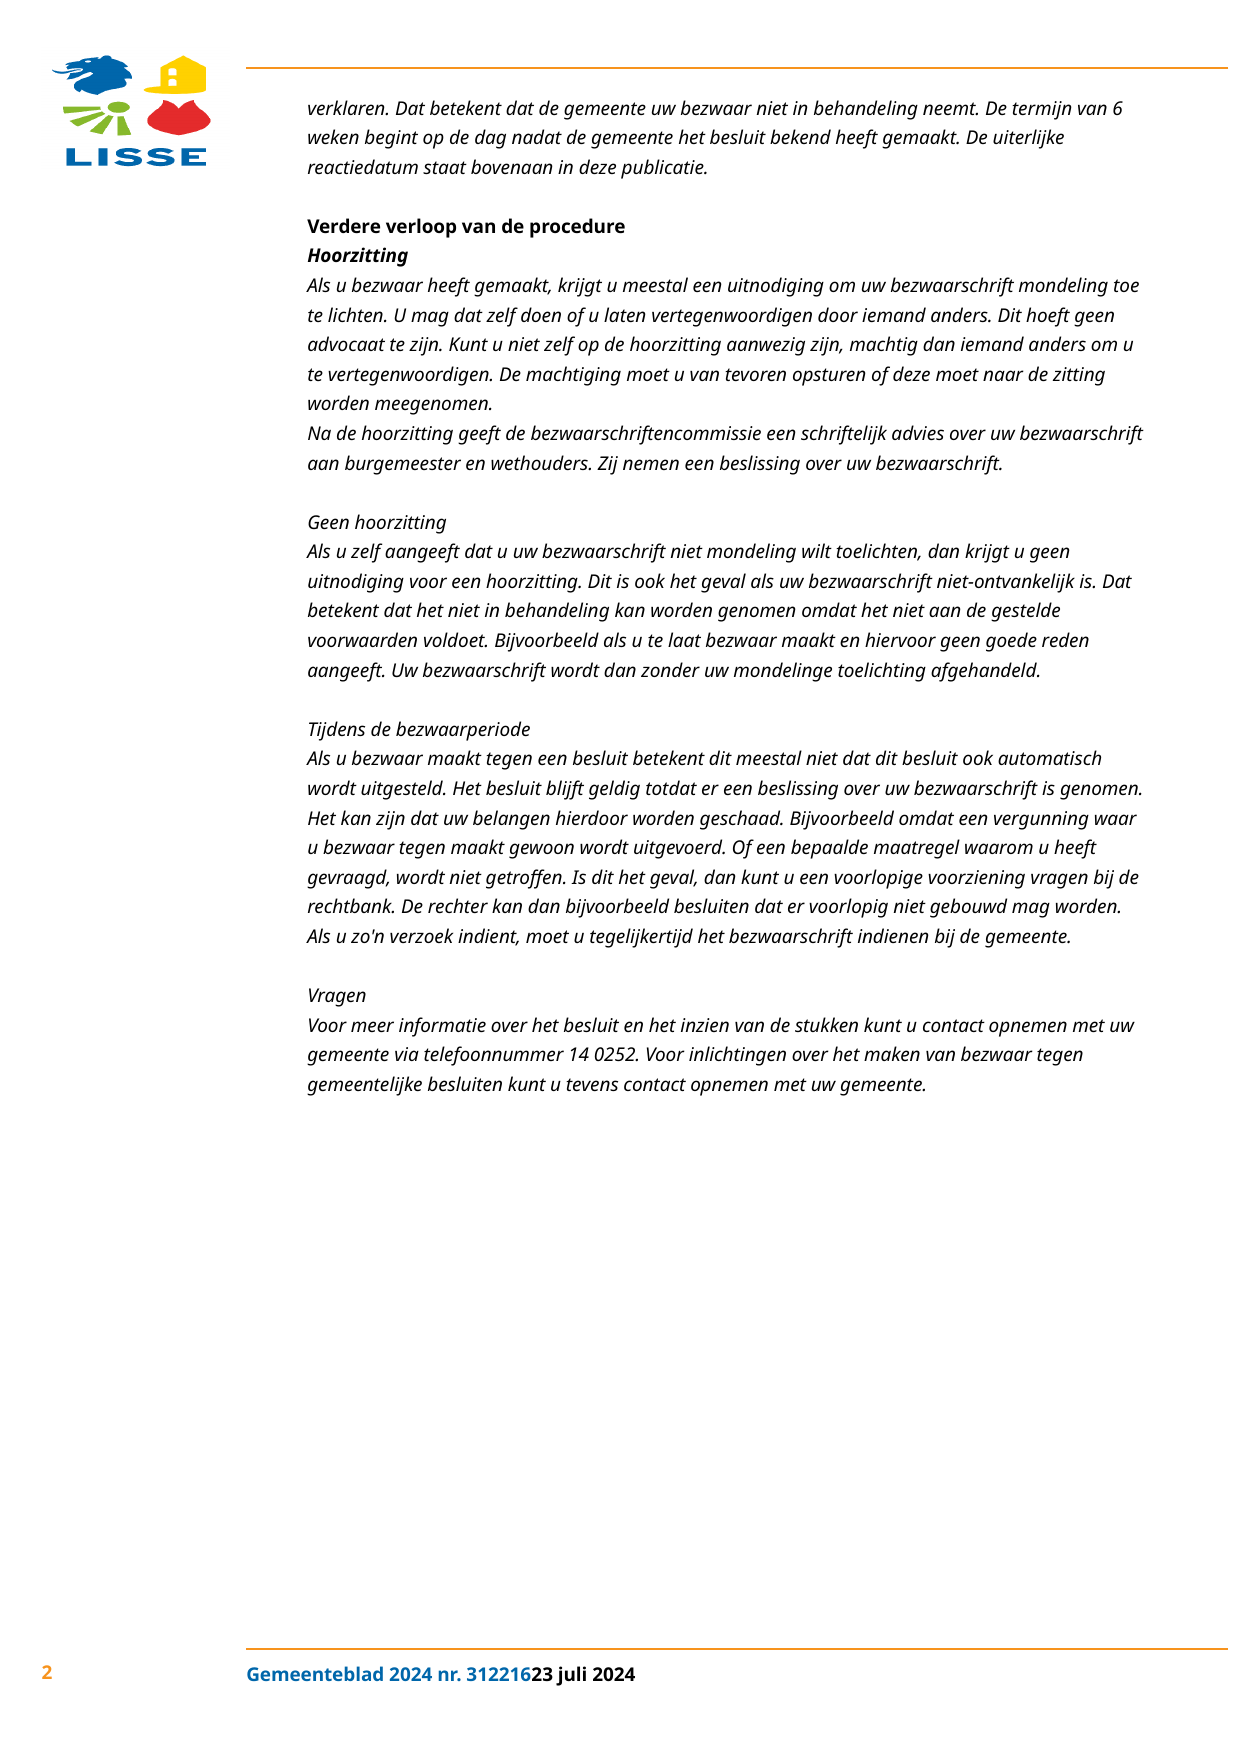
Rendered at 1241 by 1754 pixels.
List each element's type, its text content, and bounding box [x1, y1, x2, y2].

list Geen hoorzitting [248, 509, 1152, 535]
list Vragen [248, 982, 1152, 1008]
picture [41, 47, 231, 172]
list verklaren. Dat betekent dat de gemeente uw bezwaar niet in behandeling neemt. De termijn van 6 weken begint op de dag nadat de gemeente het besluit bekend heeft gemaakt. De uiterlijke reactiedatum staat bovenaan in deze publicatie. [248, 95, 1152, 180]
list Als u bezwaar maakt tegen een besluit betekent dit meestal niet dat dit besluit ook automatisch wordt uitgesteld. Het besluit blijft geldig totdat er een beslissing over uw bezwaarschrift is genomen. Het kan zijn dat uw belangen hierdoor worden geschaad. Bijvoorbeeld omdat een vergunning waar u bezwaar tegen maakt gewoon wordt uitgevoerd. Of een bepaalde maatregel waarom u heeft gevraagd, wordt niet getroffen. Is dit het geval, dan kunt u een voorlopige voorziening vragen bij de rechtbank. De rechter kan dan bijvoorbeeld besluiten dat er voorlopig niet gebouwd mag worden. Als u zo'n verzoek indient, moet u tegelijkertijd het bezwaarschrift indienen bij de gemeente. [248, 746, 1152, 949]
list Als u bezwaar heeft gemaakt, krijgt u meestal een uitnodiging om uw bezwaarschrift mondeling toe te lichten. U mag dat zelf doen of u laten vertegenwoordigen door iemand anders. Dit hoeft geen advocaat te zijn. Kunt u niet zelf op de hoorzitting aanwezig zijn, machtig dan iemand anders om u te vertegenwoordigen. De machtiging moet u van tevoren opsturen of deze moet naar de zitting worden meegenomen. [248, 272, 1152, 416]
list Tijdens de bezwaarperiode [248, 716, 1152, 742]
list Als u zelf aangeeft dat u uw bezwaarschrift niet mondeling wilt toelichten, dan krijgt u geen uitnodiging voor een hoorzitting. Dit is ook het geval als uw bezwaarschrift niet-ontvankelijk is. Dat betekent dat het niet in behandeling kan worden genomen omdat het niet aan de gestelde voorwaarden voldoet. Bijvoorbeeld als u te laat bezwaar maakt en hiervoor geen goede reden aangeeft. Uw bezwaarschrift wordt dan zonder uw mondelinge toelichting afgehandeld. [248, 538, 1152, 683]
list Verdere verloop van de procedure [248, 213, 1152, 239]
list Voor meer informatie over het besluit en het inzien van de stukken kunt u contact opnemen met uw gemeente via telefoonnummer 14 0252. Voor inlichtingen over het maken van bezwaar tegen gemeentelijke besluiten kunt u tevens contact opnemen met uw gemeente. [248, 1012, 1152, 1097]
list Na de hoorzitting geeft de bezwaarschriftencommissie een schriftelijk advies over uw bezwaarschrift aan burgemeester en wethouders. Zij nemen een beslissing over uw bezwaarschrift. [248, 420, 1152, 476]
list Hoorzitting [248, 243, 1152, 268]
